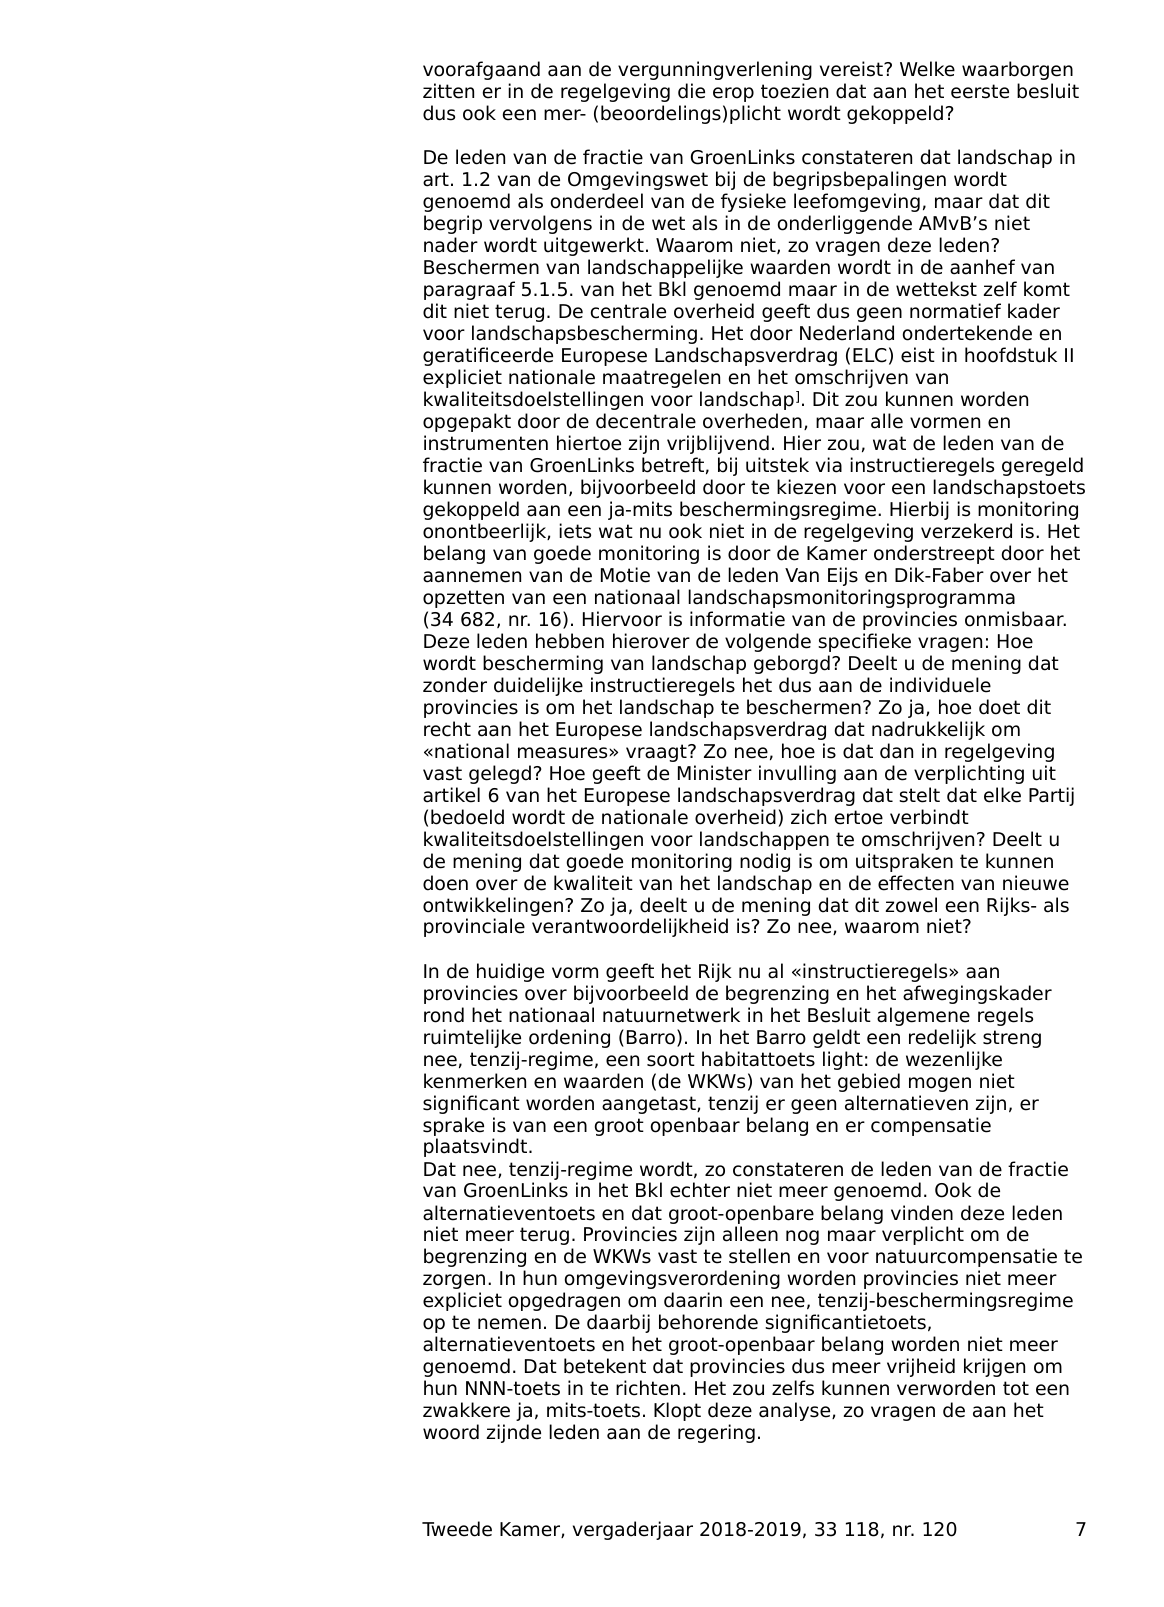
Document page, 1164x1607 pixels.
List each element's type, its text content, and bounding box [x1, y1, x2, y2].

text De leden van de fractie van GroenLinks constateren dat landschap in art. 1.2 van de Omgevingswet bij de begripsbepalingen wordt genoemd als onderdeel van de fysieke leefomgeving, maar dat dit begrip vervolgens in de wet als in de onderliggende AMvB’s niet nader wordt uitgewerkt. Waarom niet, zo vragen deze leden? Beschermen van landschappelijke waarden wordt in de aanhef van paragraaf 5.1.5. van het Bkl genoemd maar in de wettekst zelf komt dit niet terug. De centrale overheid geeft dus geen normatief kader voor landschapsbescherming. Het door Nederland ondertekende en geratificeerde Europese Landschapsverdrag (ELC) eist in hoofdstuk II expliciet nationale maatregelen en het omschrijven van kwaliteitsdoelstellingen voor landschap]. Dit zou kunnen worden opgepakt door de decentrale overheden, maar alle vormen en instrumenten hiertoe zijn vrijblijvend. Hier zou, wat de leden van de fractie van GroenLinks betreft, bij uitstek via instructieregels geregeld kunnen worden, bijvoorbeeld door te kiezen voor een landschapstoets gekoppeld aan een ja-mits beschermingsregime. Hierbij is monitoring onontbeerlijk, iets wat nu ook niet in de regelgeving verzekerd is. Het belang van goede monitoring is door de Kamer onderstreept door het aannemen van de Motie van de leden Van Eijs en Dik-Faber over het opzetten van een nationaal landschapsmonitoringsprogramma (34 682, nr. 16). Hiervoor is informatie van de provincies onmisbaar. Deze leden hebben hierover de volgende specifieke vragen: Hoe wordt bescherming van landschap geborgd? Deelt u de mening dat zonder duidelijke instructieregels het dus aan de individuele provincies is om het landschap te beschermen? Zo ja, hoe doet dit recht aan het Europese landschapsverdrag dat nadrukkelijk om «national measures» vraagt? Zo nee, hoe is dat dan in regelgeving vast gelegd? Hoe geeft de Minister invulling aan de verplichting uit artikel 6 van het Europese landschapsverdrag dat stelt dat elke Partij (bedoeld wordt de nationale overheid) zich ertoe verbindt kwaliteitsdoelstellingen voor landschappen te omschrijven? Deelt u de mening dat goede monitoring nodig is om uitspraken te kunnen doen over de kwaliteit van het landschap en de effecten van nieuwe ontwikkelingen? Zo ja, deelt u de mening dat dit zowel een Rijks- als provinciale verantwoordelijkheid is? Zo nee, waarom niet? [422, 147, 1087, 938]
text In de huidige vorm geeft het Rijk nu al «instructieregels» aan provincies over bijvoorbeeld de begrenzing en het afwegingskader rond het nationaal natuurnetwerk in het Besluit algemene regels ruimtelijke ordening (Barro). In het Barro geldt een redelijk streng nee, tenzij-regime, een soort habitattoets light: de wezenlijke kenmerken en waarden (de WKWs) van het gebied mogen niet significant worden aangetast, tenzij er geen alternatieven zijn, er sprake is van een groot openbaar belang en er compensatie plaatsvindt. [422, 961, 1087, 1158]
text Dat nee, tenzij-regime wordt, zo constateren de leden van de fractie van GroenLinks in het Bkl echter niet meer genoemd. Ook de alternatieventoets en dat groot-openbare belang vinden deze leden niet meer terug. Provincies zijn alleen nog maar verplicht om de begrenzing en de WKWs vast te stellen en voor natuurcompensatie te zorgen. In hun omgevingsverordening worden provincies niet meer expliciet opgedragen om daarin een nee, tenzij-beschermingsregime op te nemen. De daarbij behorende significantietoets, alternatieventoets en het groot-openbaar belang worden niet meer genoemd. Dat betekent dat provincies dus meer vrijheid krijgen om hun NNN-toets in te richten. Het zou zelfs kunnen verworden tot een zwakkere ja, mits-toets. Klopt deze analyse, zo vragen de aan het woord zijnde leden aan de regering. [422, 1158, 1087, 1444]
text voorafgaand aan de vergunningverlening vereist? Welke waarborgen zitten er in de regelgeving die erop toezien dat aan het eerste besluit dus ook een mer- (beoordelings)plicht wordt gekoppeld? [422, 59, 1087, 125]
